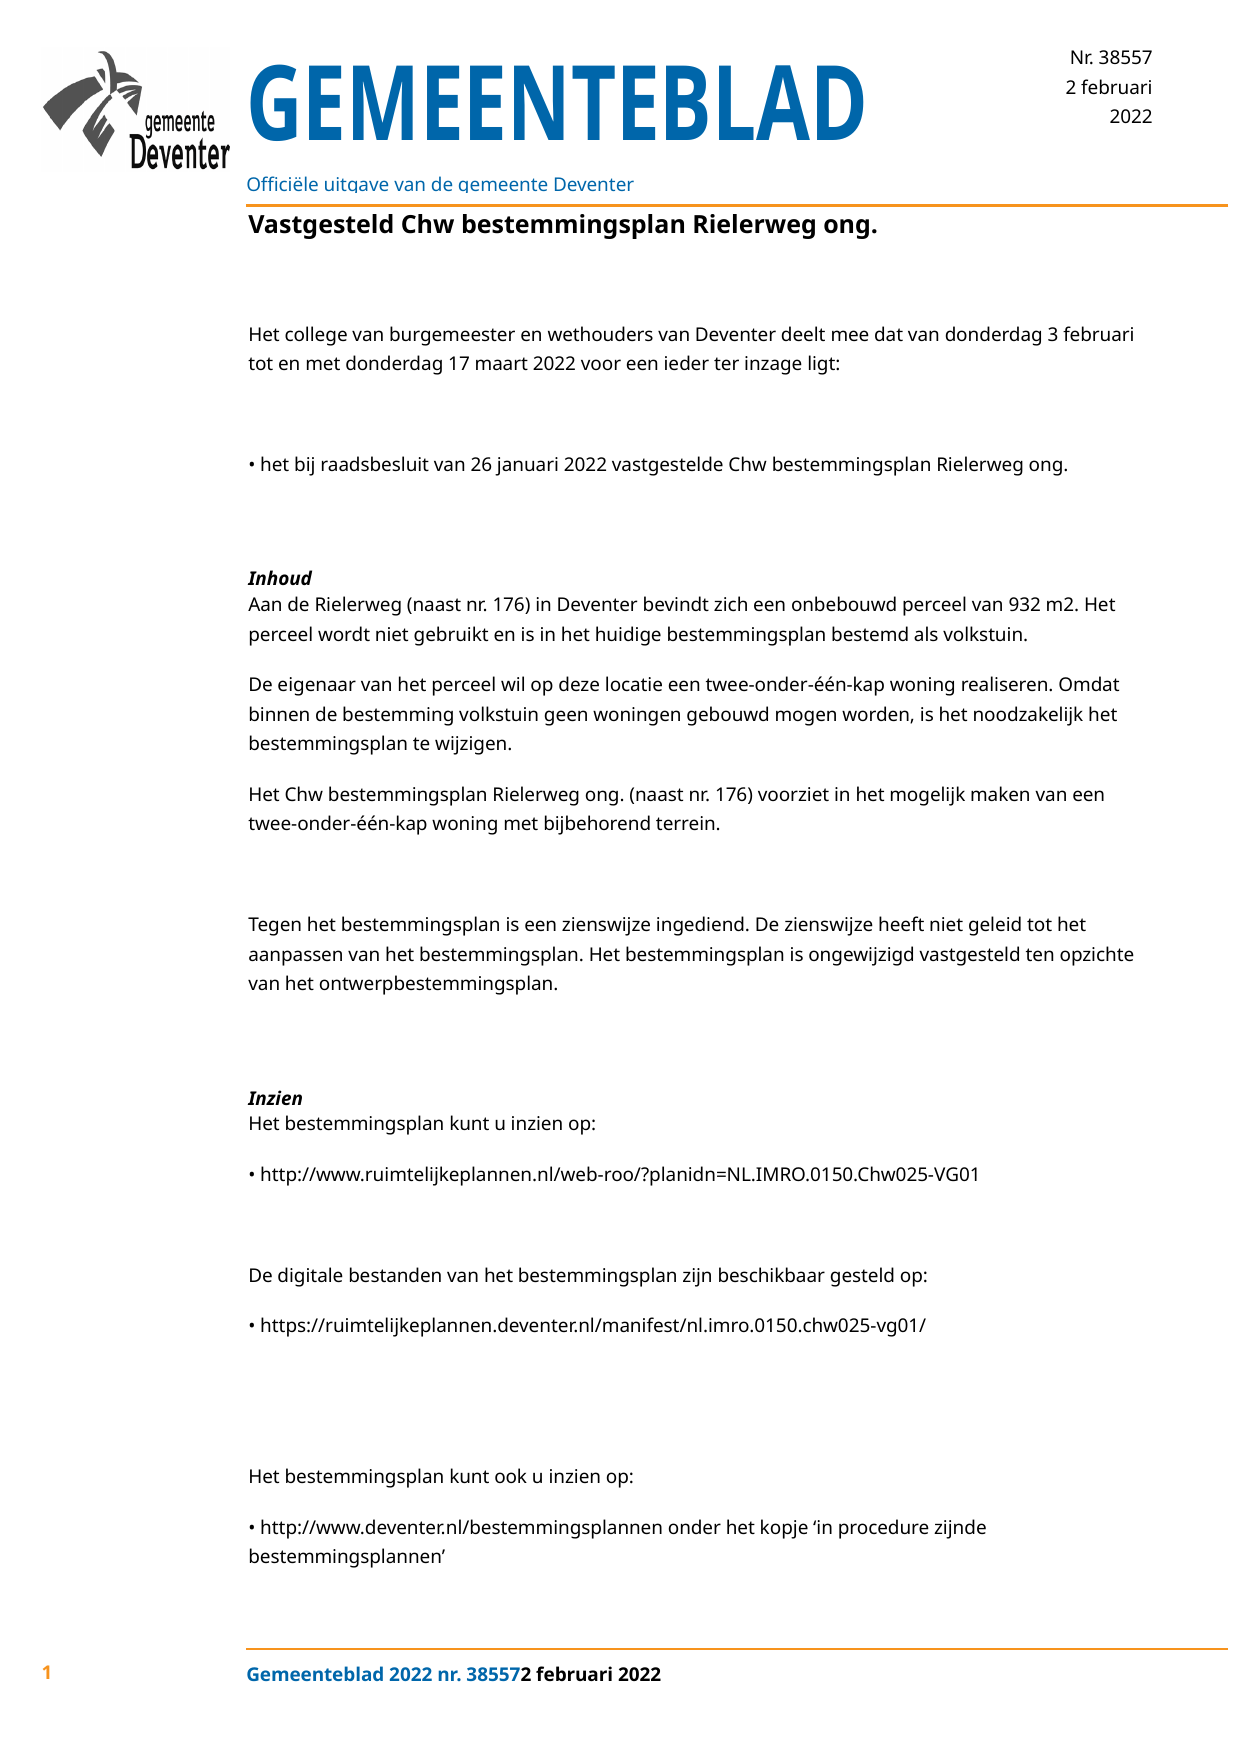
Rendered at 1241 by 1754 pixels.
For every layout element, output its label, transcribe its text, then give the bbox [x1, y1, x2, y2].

text De eigenaar van het perceel wil op deze locatie een twee-onder-één-kap woning realiseren. Omdat binnen de bestemming volkstuin geen woningen gebouwd mogen worden, is het noodzakelijk het bestemmingsplan te wijzigen. [248, 671, 1152, 756]
text Vastgesteld Chw bestemmingsplan Rielerweg ong. [248, 207, 1152, 241]
text Het Chw bestemmingsplan Rielerweg ong. (naast nr. 176) voorziet in het mogelijk maken van een twee-onder-één-kap woning met bijbehorend terrein. [248, 781, 1152, 836]
text • http://www.ruimtelijkeplannen.nl/web-roo/?planidn=NL.IMRO.0150.Chw025-VG01 [248, 1161, 1152, 1187]
text De digitale bestanden van het bestemmingsplan zijn beschikbaar gesteld op: [248, 1262, 1152, 1287]
text Inhoud [248, 566, 1152, 591]
picture [41, 47, 231, 172]
text Aan de Rielerweg (naast nr. 176) in Deventer bevindt zich een onbebouwd perceel van 932 m2. Het perceel wordt niet gebruikt en is in het huidige bestemmingsplan bestemd als volkstuin. [248, 591, 1152, 647]
text Het college van burgemeester en wethouders van Deventer deelt mee dat van donderdag 3 februari tot en met donderdag 17 maart 2022 voor een ieder ter inzage ligt: [248, 321, 1152, 376]
text Tegen het bestemmingsplan is een zienswijze ingediend. De zienswijze heeft niet geleid tot het aanpassen van het bestemmingsplan. Het bestemmingsplan is ongewijzigd vastgesteld ten opzichte van het ontwerpbestemmingsplan. [248, 911, 1152, 996]
text Inzien [248, 1085, 1152, 1111]
text • https://ruimtelijkeplannen.deventer.nl/manifest/nl.imro.0150.chw025-vg01/ [248, 1312, 1152, 1338]
text Het bestemmingsplan kunt ook u inzien op: [248, 1463, 1152, 1489]
text Het bestemmingsplan kunt u inzien op: [248, 1111, 1152, 1136]
text • het bij raadsbesluit van 26 januari 2022 vastgestelde Chw bestemmingsplan Rielerweg ong. [248, 451, 1152, 477]
text • http://www.deventer.nl/bestemmingsplannen onder het kopje ‘in procedure zijnde bestemmingsplannen’ [248, 1514, 1152, 1569]
